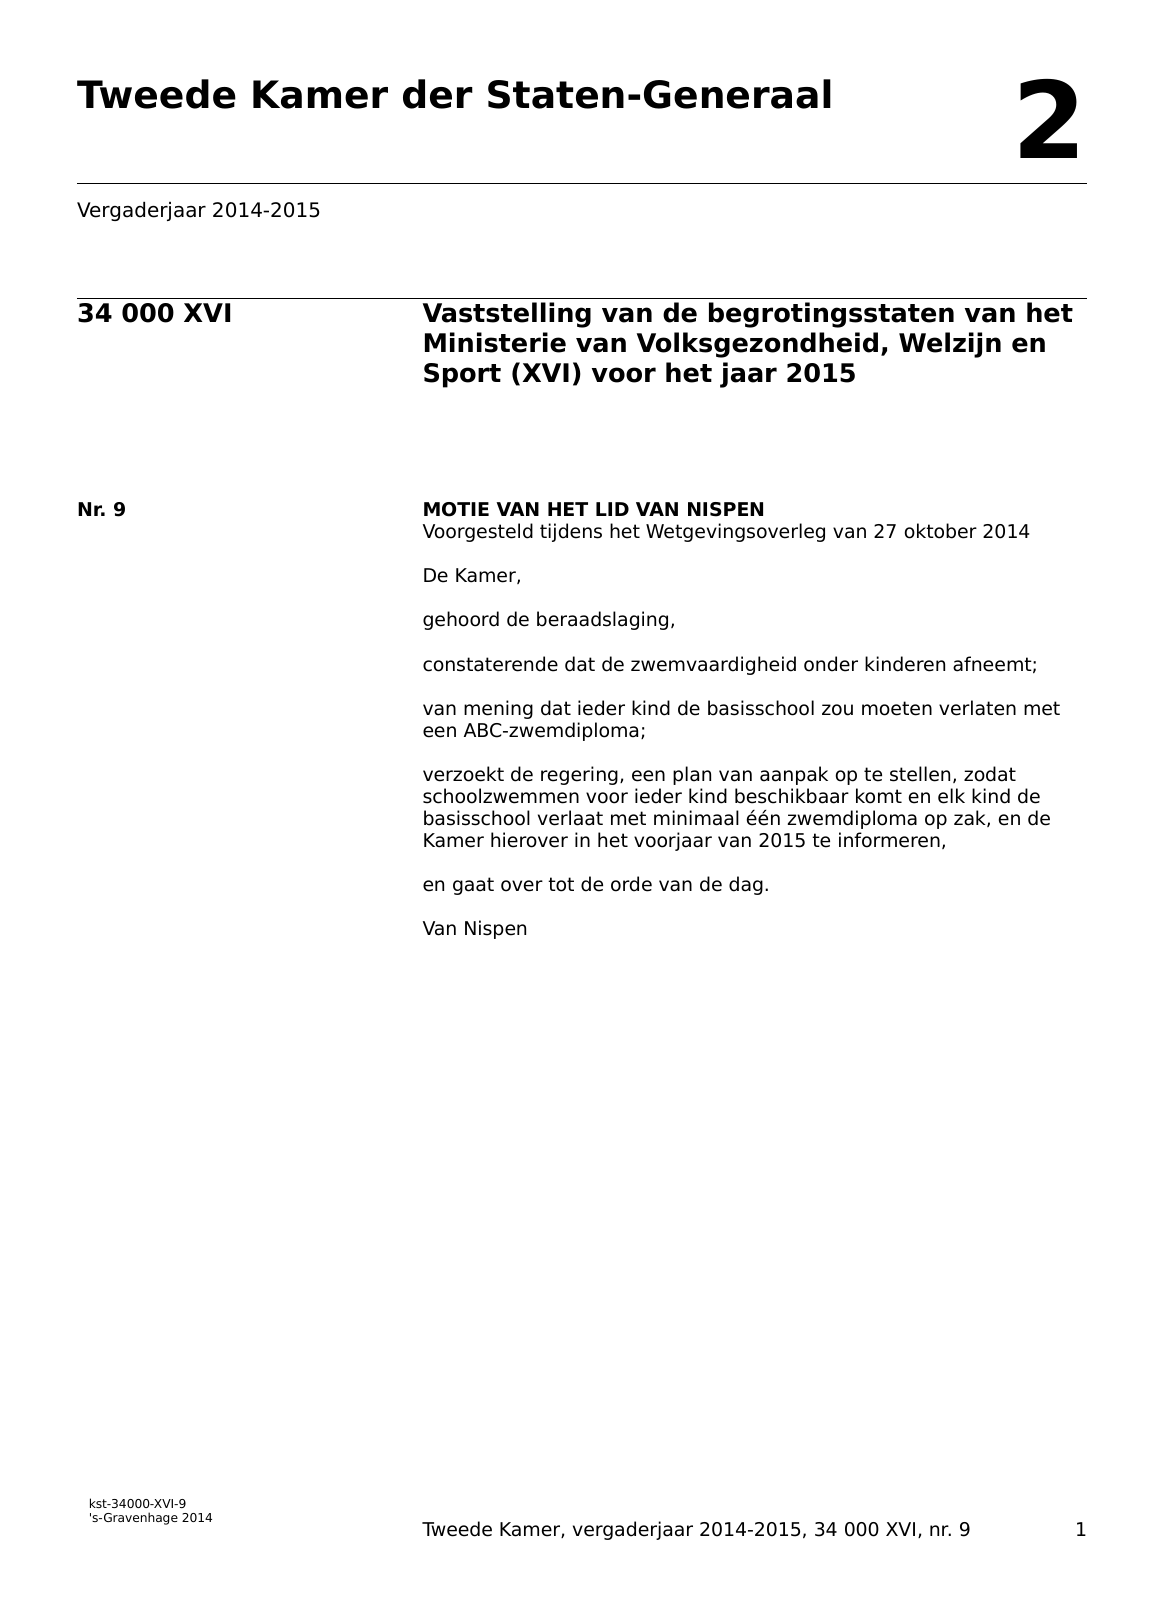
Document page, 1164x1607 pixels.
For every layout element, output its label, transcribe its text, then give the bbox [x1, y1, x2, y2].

text van mening dat ieder kind de basisschool zou moeten verlaten met een ABC-zwemdiploma; [422, 698, 1087, 742]
text Van Nispen [422, 918, 1087, 940]
text De Kamer, [422, 565, 1087, 587]
table_header 2 [886, 59, 1087, 183]
table_header Tweede Kamer der Staten-Generaal [77, 59, 886, 183]
text Voorgesteld tijdens het Wetgevingsoverleg van 27 oktober 2014 [422, 521, 1087, 543]
subtitle Nr. 9 MOTIE VAN HET LID VAN NISPEN [77, 499, 1087, 521]
table_cell Vergaderjaar 2014-2015 [77, 184, 1087, 298]
text en gaat over tot de orde van de dag. [422, 874, 1087, 896]
text constaterende dat de zwemvaardigheid onder kinderen afneemt; [422, 653, 1087, 676]
text kst-34000-XVI-9 [88, 1497, 323, 1511]
text 's-Gravenhage 2014 [88, 1511, 323, 1525]
text gehoord de beraadslaging, [422, 609, 1087, 631]
subtitle 34 000 XVI Vaststelling van de begrotingsstaten van het Ministerie van Volksgezondheid, Welzijn en Sport (XVI) voor het jaar 2015 [77, 299, 1087, 388]
text verzoekt de regering, een plan van aanpak op te stellen, zodat schoolzwemmen voor ieder kind beschikbaar komt en elk kind de basisschool verlaat met minimaal één zwemdiploma op zak, en de Kamer hierover in het voorjaar van 2015 te informeren, [422, 764, 1087, 852]
